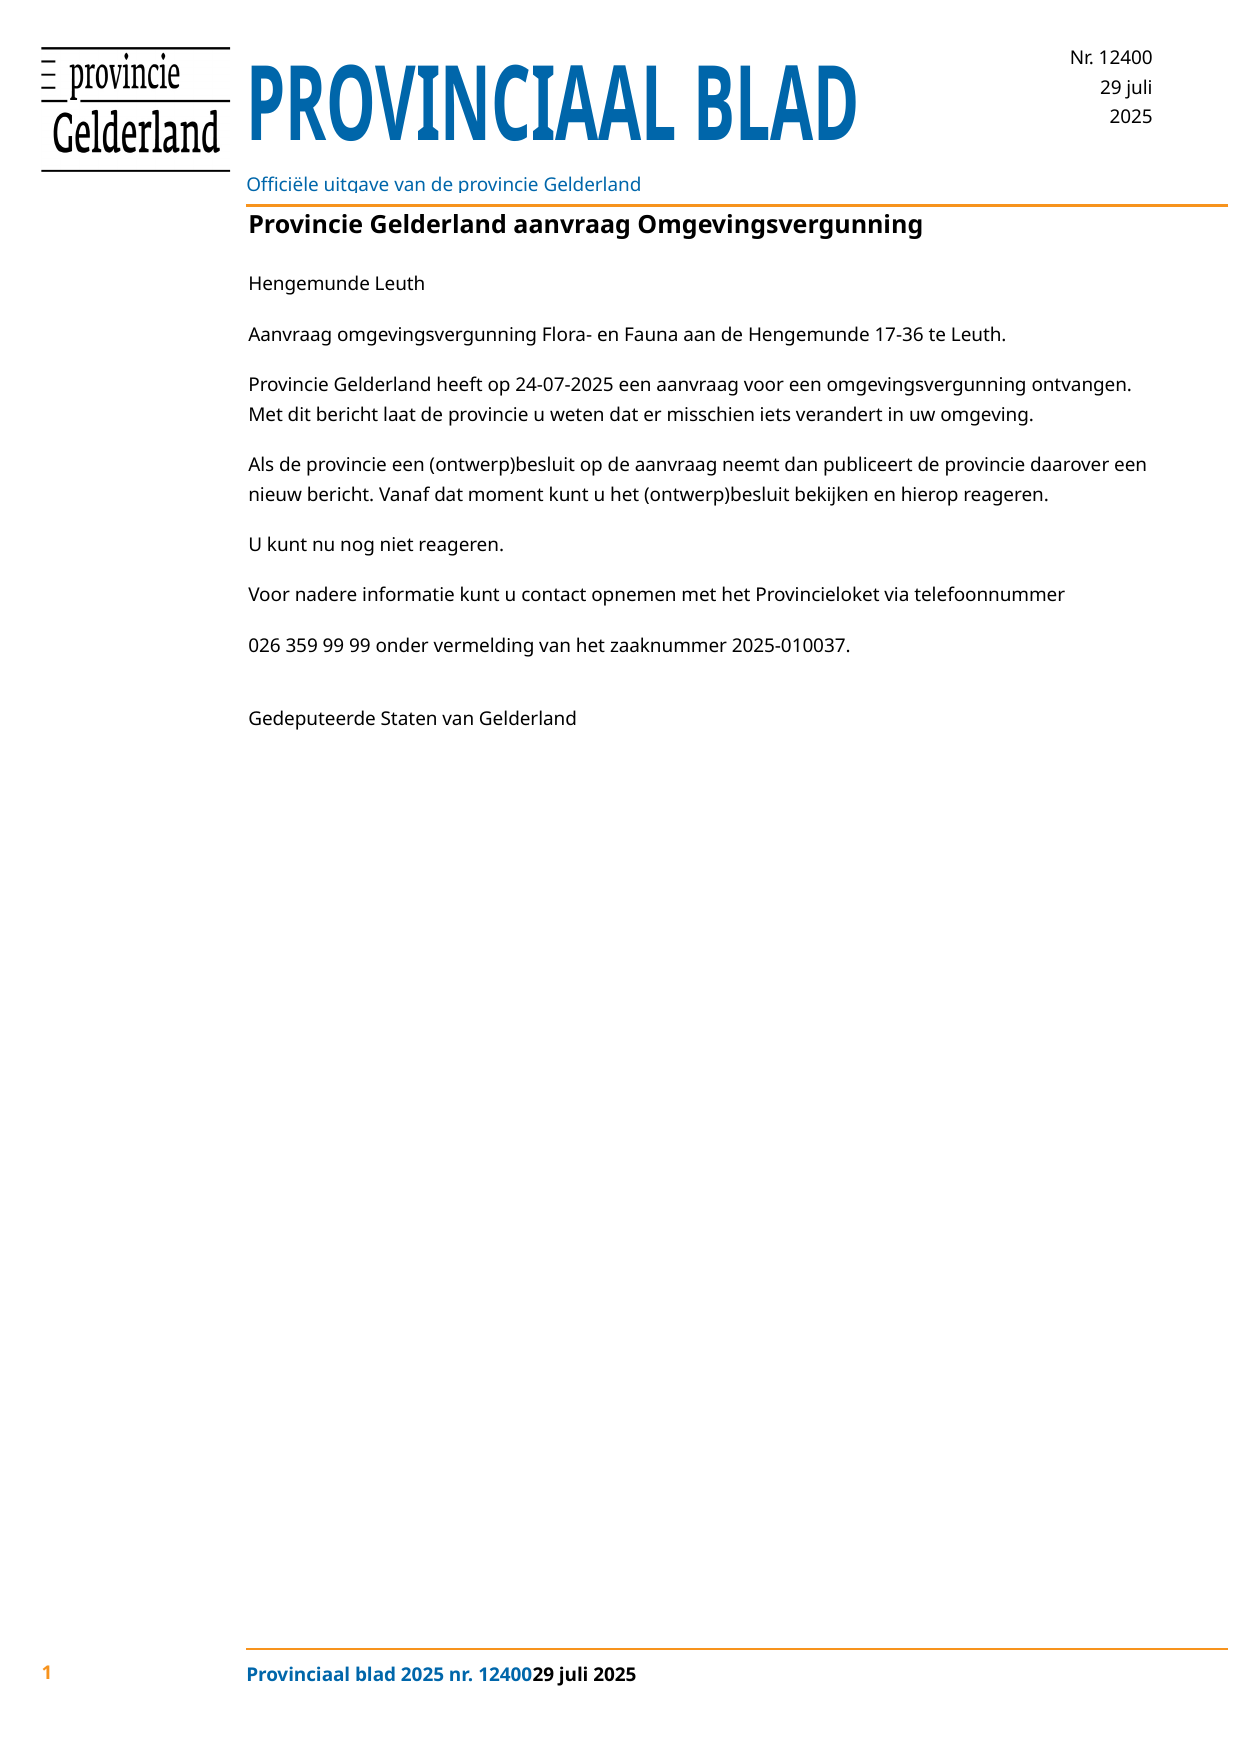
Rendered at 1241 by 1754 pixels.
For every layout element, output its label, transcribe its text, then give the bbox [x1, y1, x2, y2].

text Hengemunde Leuth [248, 270, 1152, 296]
text Gedeputeerde Staten van Gelderland [248, 706, 1152, 731]
text 026 359 99 99 onder vermelding van het zaaknummer 2025-010037. [248, 632, 1152, 658]
text Als de provincie een (ontwerp)besluit op de aanvraag neemt dan publiceert de provincie daarover een nieuw bericht. Vanaf dat moment kunt u het (ontwerp)besluit bekijken en hierop reageren. [248, 451, 1152, 506]
text U kunt nu nog niet reageren. [248, 531, 1152, 557]
picture [41, 47, 231, 172]
text Provincie Gelderland aanvraag Omgevingsvergunning [248, 207, 1152, 241]
text Aanvraag omgevingsvergunning Flora- en Fauna aan de Hengemunde 17-36 te Leuth. [248, 321, 1152, 346]
text Voor nadere informatie kunt u contact opnemen met het Provincieloket via telefoonnummer [248, 582, 1152, 607]
text Provincie Gelderland heeft op 24-07-2025 een aanvraag voor een omgevingsvergunning ontvangen. Met dit bericht laat de provincie u weten dat er misschien iets verandert in uw omgeving. [248, 371, 1152, 426]
